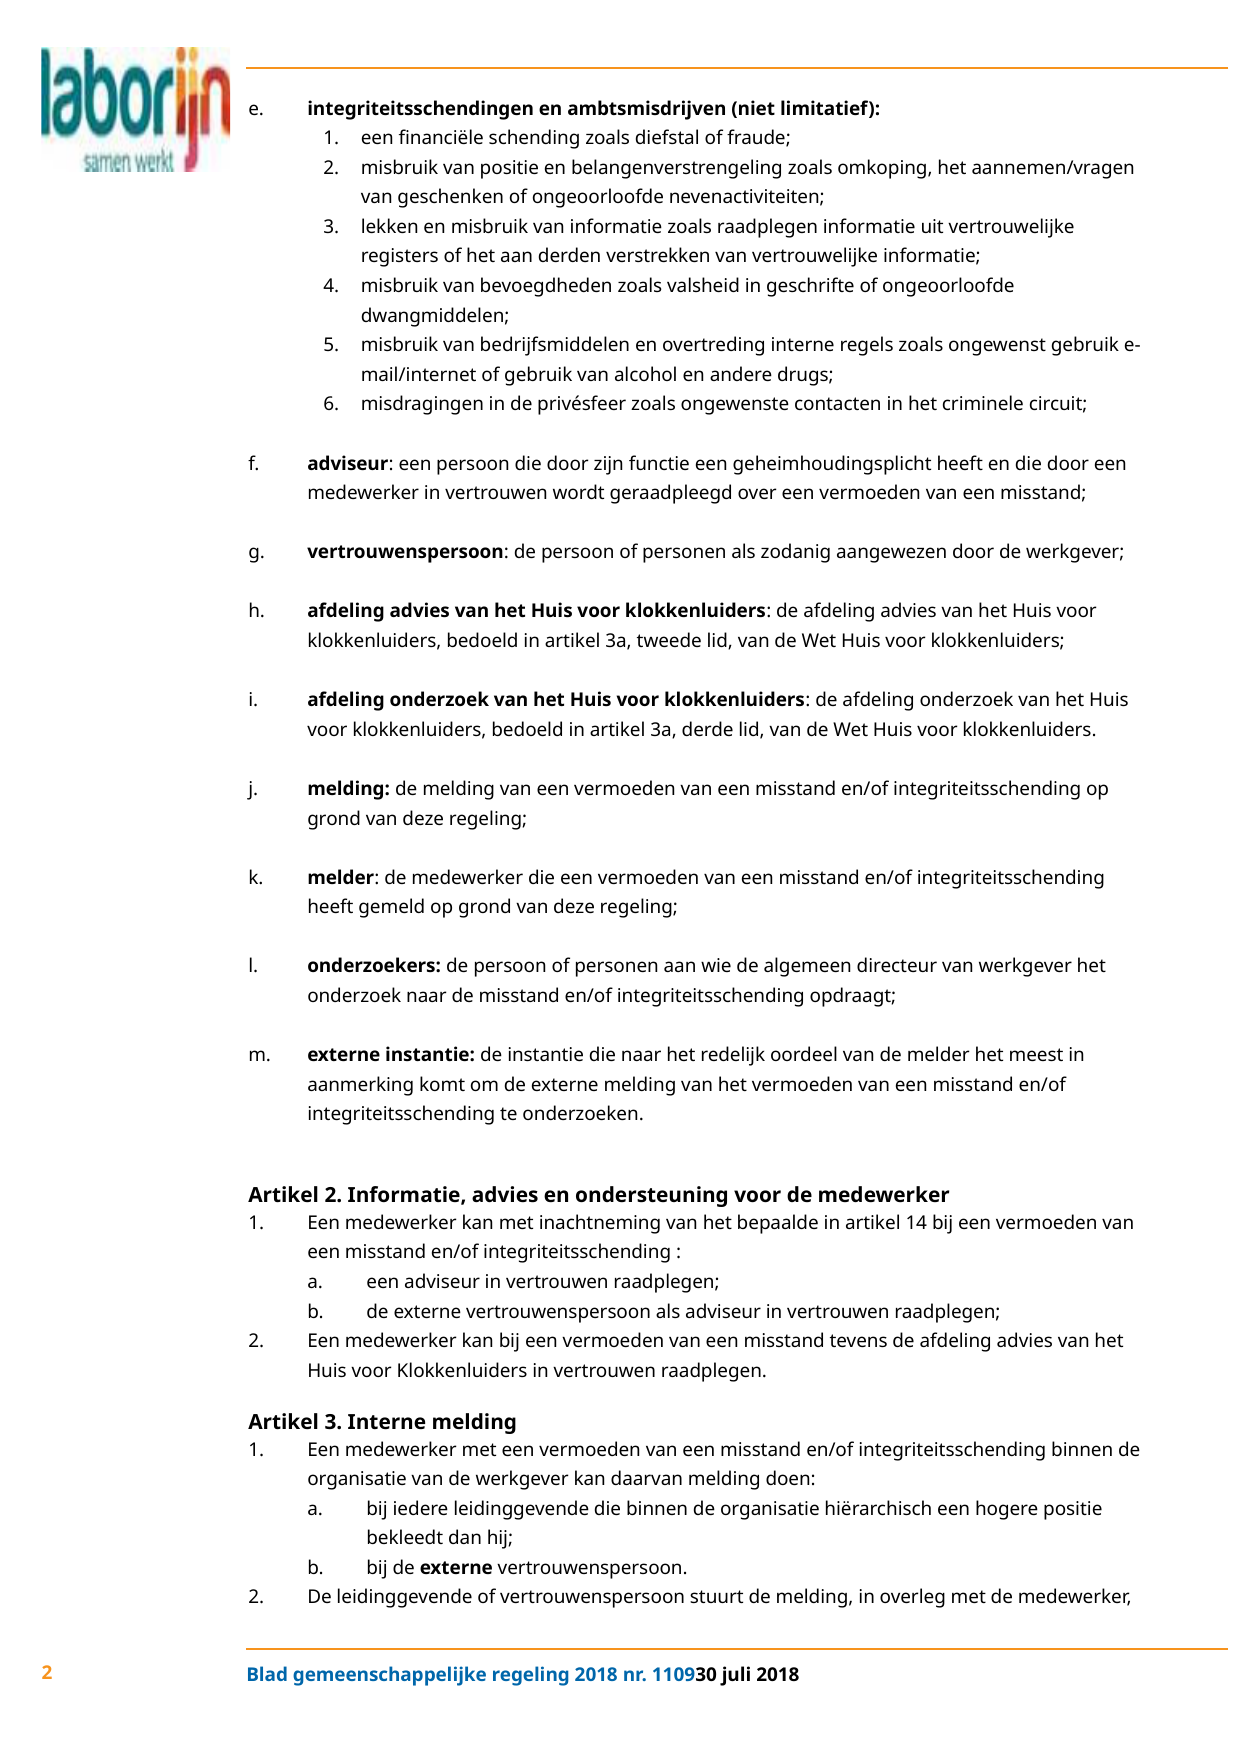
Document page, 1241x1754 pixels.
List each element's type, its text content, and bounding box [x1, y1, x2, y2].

list bij iedere leidinggevende die binnen de organisatie hiërarchisch een hogere positie bekleedt dan hij; [307, 1495, 1152, 1550]
list bij de externe vertrouwenspersoon. [307, 1554, 1152, 1580]
list een adviseur in vertrouwen raadplegen; [307, 1268, 1152, 1294]
list melder: de medewerker die een vermoeden van een misstand en/of integriteitsschending heeft gemeld op grond van deze regeling; [248, 864, 1152, 919]
text Artikel 2. Informatie, advies en ondersteuning voor de medewerker [248, 1181, 1152, 1209]
list melding: de melding van een vermoeden van een misstand en/of integriteitsschending op grond van deze regeling; [248, 775, 1152, 831]
list een financiële schending zoals diefstal of fraude; [323, 124, 1152, 150]
list afdeling advies van het Huis voor klokkenluiders: de afdeling advies van het Huis voor klokkenluiders, bedoeld in artikel 3a, tweede lid, van de Wet Huis voor klokkenluiders; [248, 598, 1152, 653]
list Een medewerker kan bij een vermoeden van een misstand tevens de afdeling advies van het Huis voor Klokkenluiders in vertrouwen raadplegen. [248, 1327, 1152, 1383]
list misbruik van positie en belangenverstrengeling zoals omkoping, het aannemen/vragen van geschenken of ongeoorloofde nevenactiviteiten; [323, 154, 1152, 209]
picture [41, 47, 231, 172]
list Een medewerker met een vermoeden van een misstand en/of integriteitsschending binnen de organisatie van de werkgever kan daarvan melding doen: [248, 1436, 1152, 1491]
list De leidinggevende of vertrouwenspersoon stuurt de melding, in overleg met de medewerker, [248, 1584, 1152, 1609]
list adviseur: een persoon die door zijn functie een geheimhoudingsplicht heeft en die door een medewerker in vertrouwen wordt geraadpleegd over een vermoeden van een misstand; [248, 450, 1152, 505]
list externe instantie: de instantie die naar het redelijk oordeel van de melder het meest in aanmerking komt om de externe melding van het vermoeden van een misstand en/of integriteitsschending te onderzoeken. [248, 1041, 1152, 1126]
list vertrouwenspersoon: de persoon of personen als zodanig aangewezen door de werkgever; [248, 538, 1152, 564]
list integriteitsschendingen en ambtsmisdrijven (niet limitatief): [248, 95, 1152, 121]
list misbruik van bedrijfsmiddelen en overtreding interne regels zoals ongewenst gebruik e-mail/internet of gebruik van alcohol en andere drugs; [323, 331, 1152, 387]
list afdeling onderzoek van het Huis voor klokkenluiders: de afdeling onderzoek van het Huis voor klokkenluiders, bedoeld in artikel 3a, derde lid, van de Wet Huis voor klokkenluiders. [248, 686, 1152, 742]
list lekken en misbruik van informatie zoals raadplegen informatie uit vertrouwelijke registers of het aan derden verstrekken van vertrouwelijke informatie; [323, 213, 1152, 268]
list onderzoekers: de persoon of personen aan wie de algemeen directeur van werkgever het onderzoek naar de misstand en/of integriteitsschending opdraagt; [248, 953, 1152, 1008]
list misbruik van bevoegdheden zoals valsheid in geschrifte of ongeoorloofde dwangmiddelen; [323, 272, 1152, 328]
list Een medewerker kan met inachtneming van het bepaalde in artikel 14 bij een vermoeden van een misstand en/of integriteitsschending : [248, 1209, 1152, 1264]
list de externe vertrouwenspersoon als adviseur in vertrouwen raadplegen; [307, 1298, 1152, 1323]
list misdragingen in de privésfeer zoals ongewenste contacten in het criminele circuit; [323, 391, 1152, 416]
text Artikel 3. Interne melding [248, 1407, 1152, 1436]
